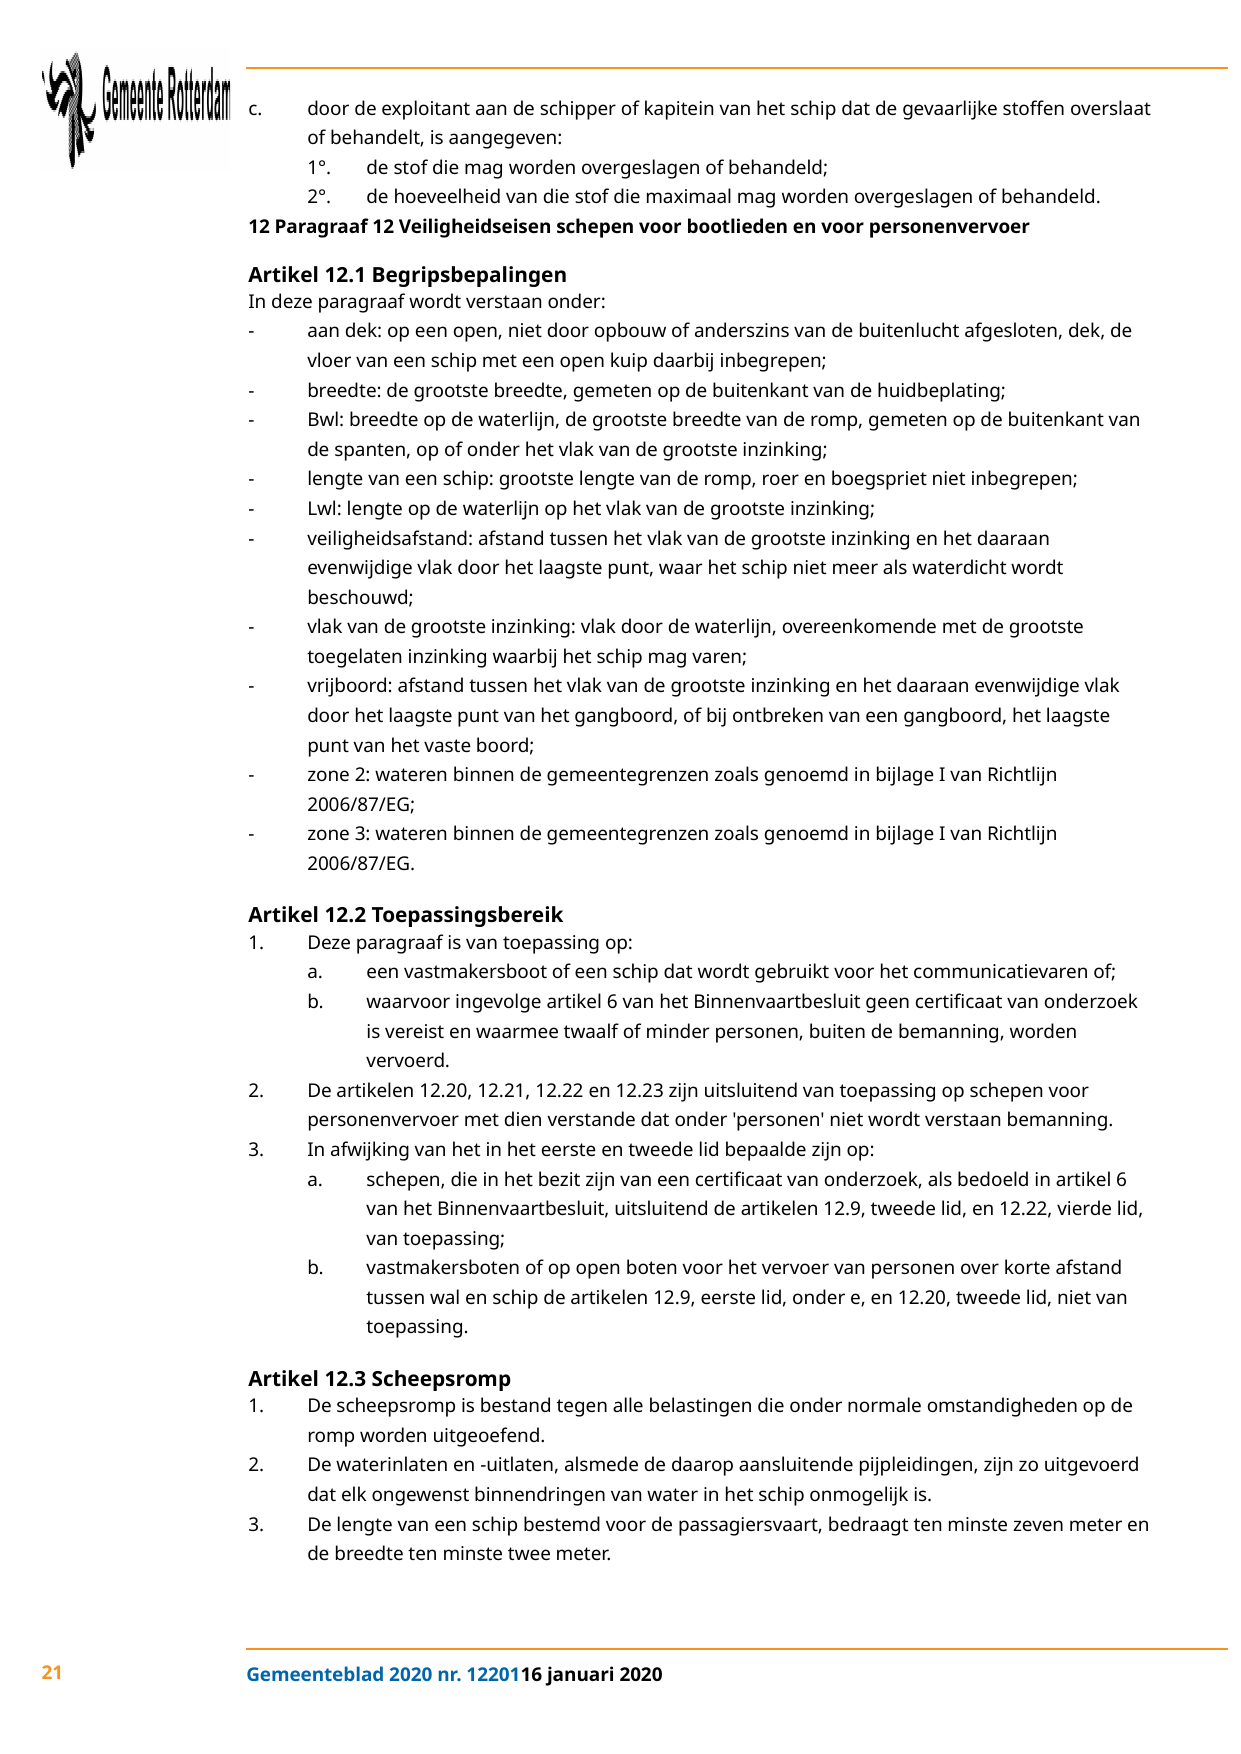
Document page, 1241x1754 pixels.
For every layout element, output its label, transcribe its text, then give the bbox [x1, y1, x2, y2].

list vrijboord: afstand tussen het vlak van de grootste inzinking en het daaraan evenwijdige vlak door het laagste punt van het gangboord, of bij ontbreken van een gangboord, het laagste punt van het vaste boord; [248, 673, 1152, 758]
list De waterinlaten en -uitlaten, alsmede de daarop aansluitende pijpleidingen, zijn zo uitgevoerd dat elk ongewenst binnendringen van water in het schip onmogelijk is. [248, 1452, 1152, 1507]
list De lengte van een schip bestemd voor de passagiersvaart, bedraagt ten minste zeven meter en de breedte ten minste twee meter. [248, 1511, 1152, 1566]
list Lwl: lengte op de waterlijn op het vlak van de grootste inzinking; [248, 495, 1152, 521]
list Bwl: breedte op de waterlijn, de grootste breedte van de romp, gemeten op de buitenkant van de spanten, op of onder het vlak van de grootste inzinking; [248, 406, 1152, 462]
picture [41, 47, 231, 172]
list zone 3: wateren binnen de gemeentegrenzen zoals genoemd in bijlage I van Richtlijn 2006/87/EG. [248, 821, 1152, 876]
text Artikel 12.2 Toepassingsbereik [248, 901, 1152, 929]
text Artikel 12.1 Begripsbepalingen [248, 260, 1152, 288]
list De artikelen 12.20, 12.21, 12.22 en 12.23 zijn uitsluitend van toepassing op schepen voor personenvervoer met dien verstande dat onder 'personen' niet wordt verstaan bemanning. [248, 1077, 1152, 1132]
list schepen, die in het bezit zijn van een certificaat van onderzoek, als bedoeld in artikel 6 van het Binnenvaartbesluit, uitsluitend de artikelen 12.9, tweede lid, en 12.22, vierde lid, van toepassing; [307, 1166, 1152, 1251]
list de stof die mag worden overgeslagen of behandeld; [307, 154, 1152, 180]
list vastmakersboten of op open boten voor het vervoer van personen over korte afstand tussen wal en schip de artikelen 12.9, eerste lid, onder e, en 12.20, tweede lid, niet van toepassing. [307, 1254, 1152, 1339]
list veiligheidsafstand: afstand tussen het vlak van de grootste inzinking en het daaraan evenwijdige vlak door het laagste punt, waar het schip niet meer als waterdicht wordt beschouwd; [248, 525, 1152, 610]
text In deze paragraaf wordt verstaan onder: [248, 288, 1152, 314]
list Deze paragraaf is van toepassing op: [248, 929, 1152, 955]
list zone 2: wateren binnen de gemeentegrenzen zoals genoemd in bijlage I van Richtlijn 2006/87/EG; [248, 761, 1152, 817]
list De scheepsromp is bestand tegen alle belastingen die onder normale omstandigheden op de romp worden uitgeoefend. [248, 1392, 1152, 1448]
list waarvoor ingevolge artikel 6 van het Binnenvaartbesluit geen certificaat van onderzoek is vereist en waarmee twaalf of minder personen, buiten de bemanning, worden vervoerd. [307, 988, 1152, 1073]
text Artikel 12.3 Scheepsromp [248, 1364, 1152, 1392]
list de hoeveelheid van die stof die maximaal mag worden overgeslagen of behandeld. [307, 183, 1152, 209]
list vlak van de grootste inzinking: vlak door de waterlijn, overeenkomende met de grootste toegelaten inzinking waarbij het schip mag varen; [248, 613, 1152, 669]
list lengte van een schip: grootste lengte van de romp, roer en boegspriet niet inbegrepen; [248, 466, 1152, 491]
list breedte: de grootste breedte, gemeten op de buitenkant van de huidbeplating; [248, 377, 1152, 403]
text 12 Paragraaf 12 Veiligheidseisen schepen voor bootlieden en voor personenvervoer [248, 213, 1152, 239]
list In afwijking van het in het eerste en tweede lid bepaalde zijn op: [248, 1136, 1152, 1162]
list door de exploitant aan de schipper of kapitein van het schip dat de gevaarlijke stoffen overslaat of behandelt, is aangegeven: [248, 95, 1152, 150]
list een vastmakersboot of een schip dat wordt gebruikt voor het communicatievaren of; [307, 959, 1152, 984]
list aan dek: op een open, niet door opbouw of anderszins van de buitenlucht afgesloten, dek, de vloer van een schip met een open kuip daarbij inbegrepen; [248, 318, 1152, 373]
